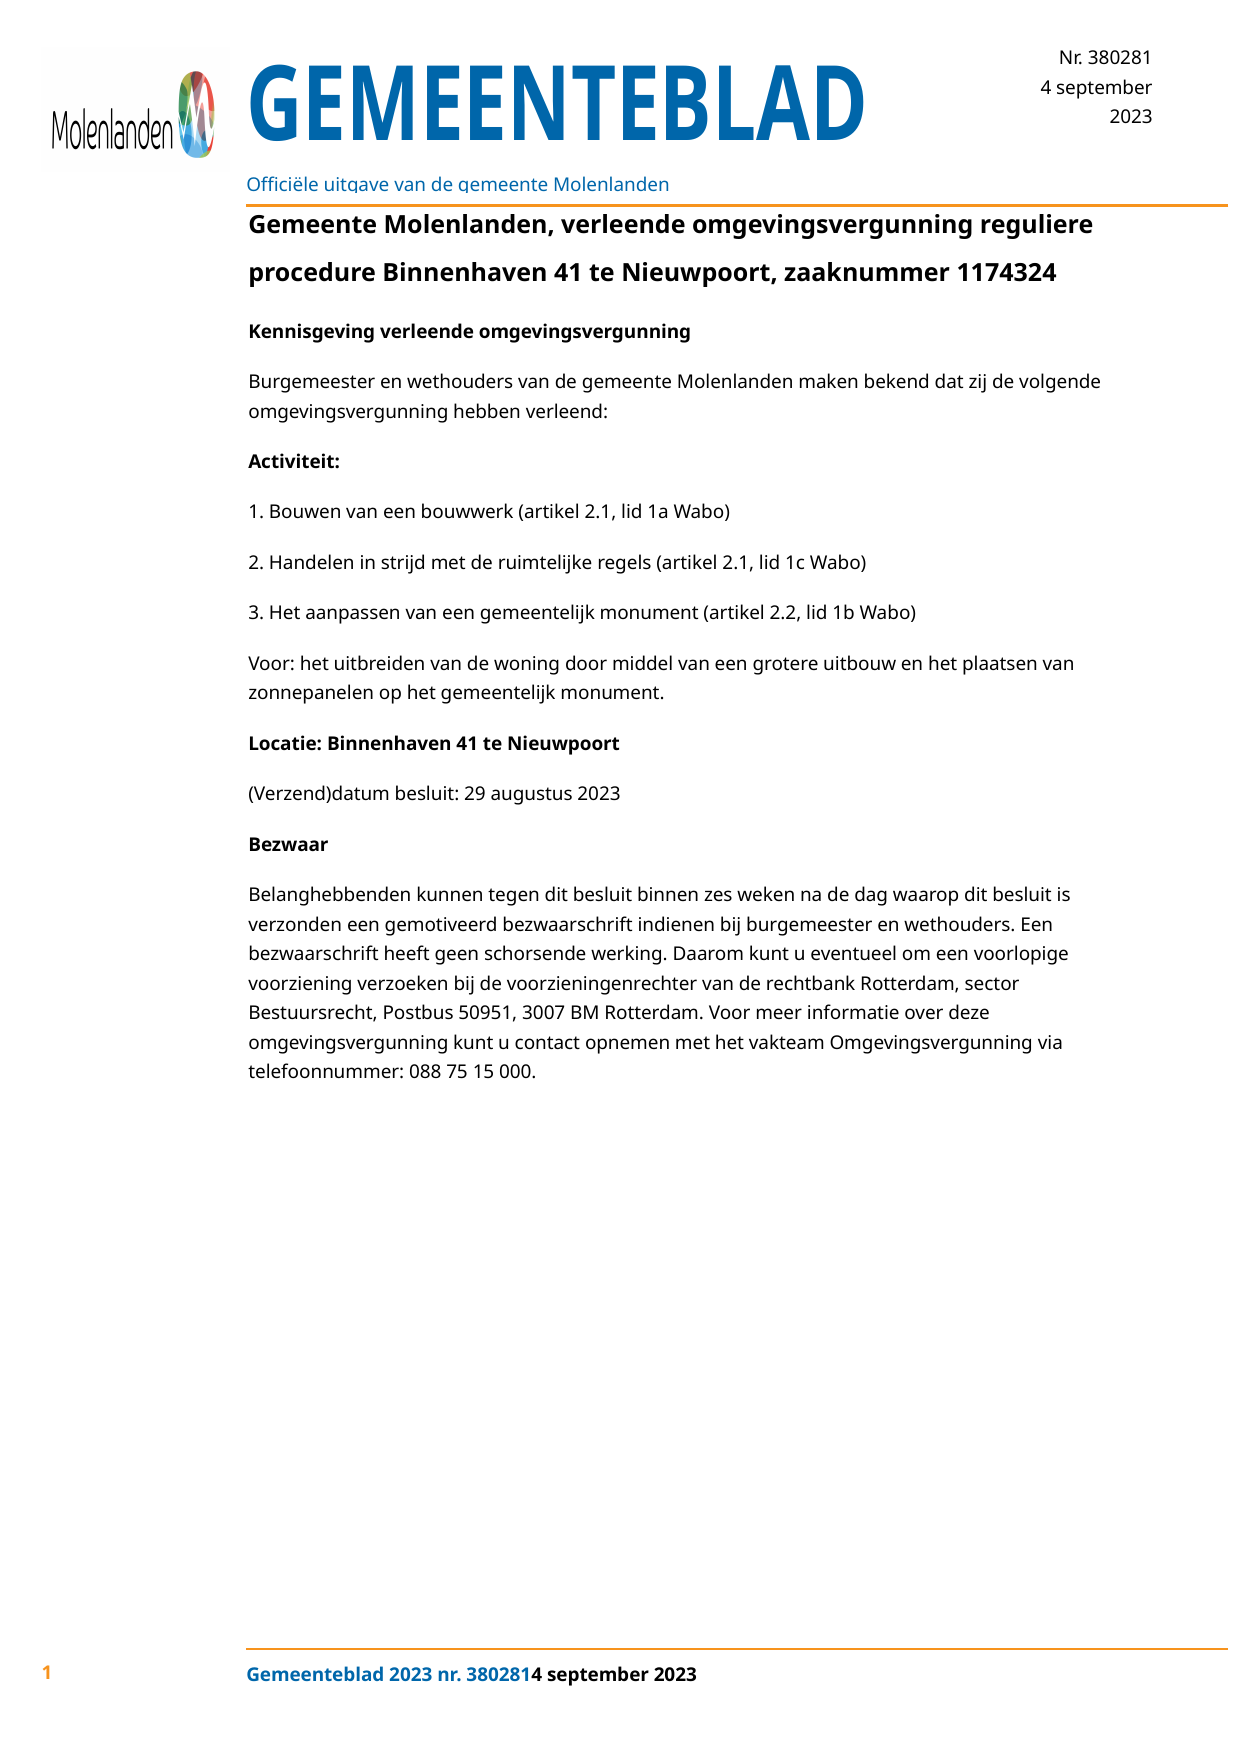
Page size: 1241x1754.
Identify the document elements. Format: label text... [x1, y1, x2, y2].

text Belanghebbenden kunnen tegen dit besluit binnen zes weken na de dag waarop dit besluit is verzonden een gemotiveerd bezwaarschrift indienen bij burgemeester en wethouders. Een bezwaarschrift heeft geen schorsende werking. Daarom kunt u eventueel om een voorlopige voorziening verzoeken bij de voorzieningenrechter van de rechtbank Rotterdam, sector Bestuursrecht, Postbus 50951, 3007 BM Rotterdam. Voor meer informatie over deze omgevingsvergunning kunt u contact opnemen met het vakteam Omgevingsvergunning via telefoonnummer: 088 75 15 000. [248, 881, 1152, 1084]
picture [41, 47, 231, 172]
text 2. Handelen in strijd met de ruimtelijke regels (artikel 2.1, lid 1c Wabo) [248, 549, 1152, 575]
text Voor: het uitbreiden van de woning door middel van een grotere uitbouw en het plaatsen van zonnepanelen op het gemeentelijk monument. [248, 650, 1152, 705]
text Locatie: Binnenhaven 41 te Nieuwpoort [248, 730, 1152, 756]
text Burgemeester en wethouders van de gemeente Molenlanden maken bekend dat zij de volgende omgevingsvergunning hebben verleend: [248, 368, 1152, 424]
text Gemeente Molenlanden, verleende omgevingsvergunning reguliere procedure Binnenhaven 41 te Nieuwpoort, zaaknummer 1174324 [248, 207, 1152, 288]
text 3. Het aanpassen van een gemeentelijk monument (artikel 2.2, lid 1b Wabo) [248, 599, 1152, 625]
text 1. Bouwen van een bouwwerk (artikel 2.1, lid 1a Wabo) [248, 499, 1152, 524]
text (Verzend)datum besluit: 29 augustus 2023 [248, 780, 1152, 806]
text Activiteit: [248, 448, 1152, 474]
text Bezwaar [248, 831, 1152, 857]
text Kennisgeving verleende omgevingsvergunning [248, 318, 1152, 344]
